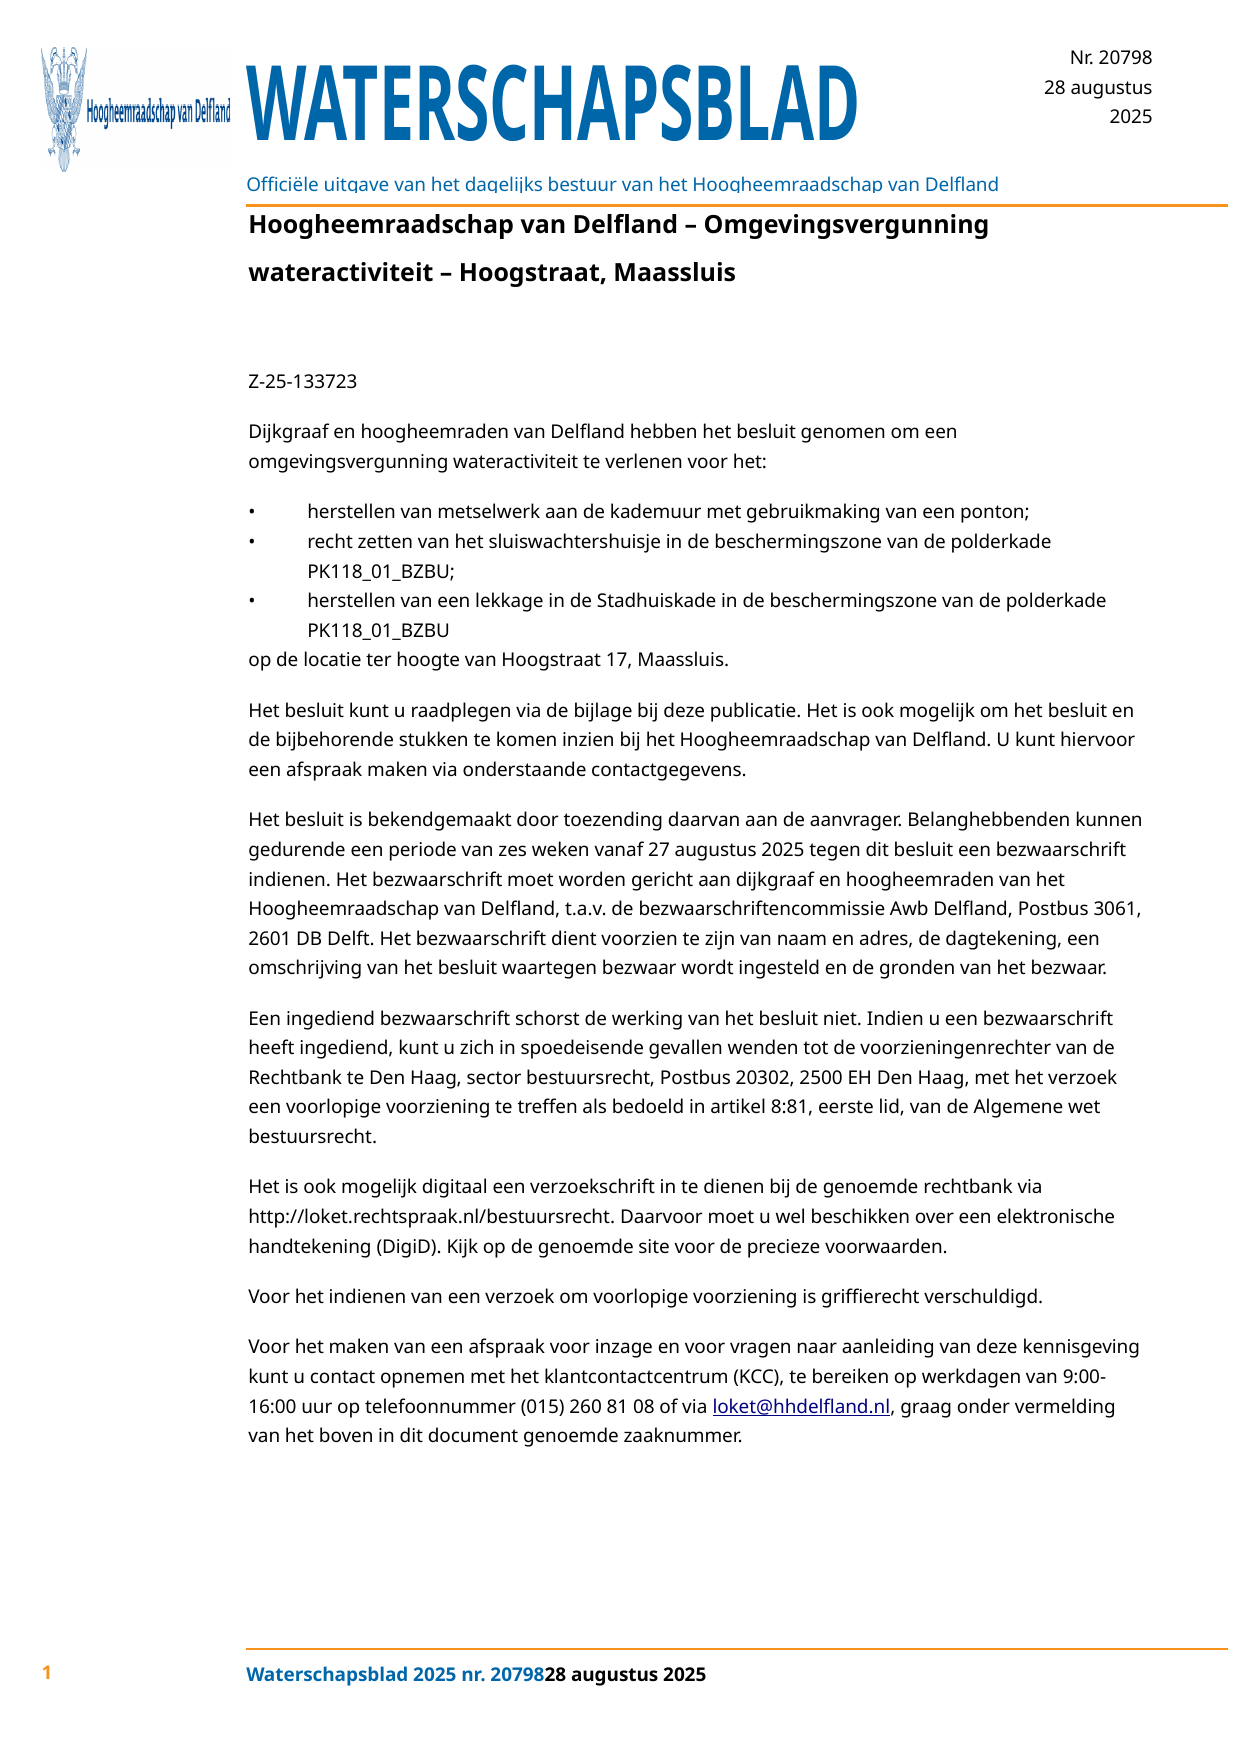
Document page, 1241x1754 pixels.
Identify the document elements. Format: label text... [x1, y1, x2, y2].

picture [41, 47, 231, 172]
text op de locatie ter hoogte van Hoogstraat 17, Maassluis. [248, 647, 1152, 672]
text Het is ook mogelijk digitaal een verzoekschrift in te dienen bij de genoemde rechtbank via http://loket.rechtspraak.nl/bestuursrecht. Daarvoor moet u wel beschikken over een elektronische handtekening (DigiD). Kijk op de genoemde site voor de precieze voorwaarden. [248, 1174, 1152, 1259]
list herstellen van een lekkage in de Stadhuiskade in de beschermingszone van de polderkade PK118_01_BZBU [248, 587, 1152, 643]
text Een ingediend bezwaarschrift schorst de werking van het besluit niet. Indien u een bezwaarschrift heeft ingediend, kunt u zich in spoedeisende gevallen wenden tot de voorzieningenrechter van de Rechtbank te Den Haag, sector bestuursrecht, Postbus 20302, 2500 EH Den Haag, met het verzoek een voorlopige voorziening te treffen als bedoeld in artikel 8:81, eerste lid, van de Algemene wet bestuursrecht. [248, 1005, 1152, 1149]
text Het besluit is bekendgemaakt door toezending daarvan aan de aanvrager. Belanghebbenden kunnen gedurende een periode van zes weken vanaf 27 augustus 2025 tegen dit besluit een bezwaarschrift indienen. Het bezwaarschrift moet worden gericht aan dijkgraaf en hoogheemraden van het Hoogheemraadschap van Delfland, t.a.v. de bezwaarschriftencommissie Awb Delfland, Postbus 3061, 2601 DB Delft. Het bezwaarschrift dient voorzien te zijn van naam en adres, de dagtekening, een omschrijving van het besluit waartegen bezwaar wordt ingesteld en de gronden van het bezwaar. [248, 807, 1152, 980]
text Het besluit kunt u raadplegen via de bijlage bij deze publicatie. Het is ook mogelijk om het besluit en de bijbehorende stukken te komen inzien bij het Hoogheemraadschap van Delfland. U kunt hiervoor een afspraak maken via onderstaande contactgegevens. [248, 697, 1152, 782]
list herstellen van metselwerk aan de kademuur met gebruikmaking van een ponton; [248, 499, 1152, 524]
text Hoogheemraadschap van Delfland – Omgevingsvergunning wateractiviteit – Hoogstraat, Maassluis [248, 207, 1152, 288]
list recht zetten van het sluiswachtershuisje in de beschermingszone van de polderkade PK118_01_BZBU; [248, 528, 1152, 584]
text Voor het maken van een afspraak voor inzage en voor vragen naar aanleiding van deze kennisgeving kunt u contact opnemen met het klantcontactcentrum (KCC), te bereiken op werkdagen van 9:00-16:00 uur op telefoonnummer (015) 260 81 08 of via loket@hhdelfland.nl, graag onder vermelding van het boven in dit document genoemde zaaknummer. [248, 1334, 1152, 1448]
text Z-25-133723 [248, 368, 1152, 394]
text Voor het indienen van een verzoek om voorlopige voorziening is griffierecht verschuldigd. [248, 1283, 1152, 1309]
text Dijkgraaf en hoogheemraden van Delfland hebben het besluit genomen om een omgevingsvergunning wateractiviteit te verlenen voor het: [248, 419, 1152, 474]
